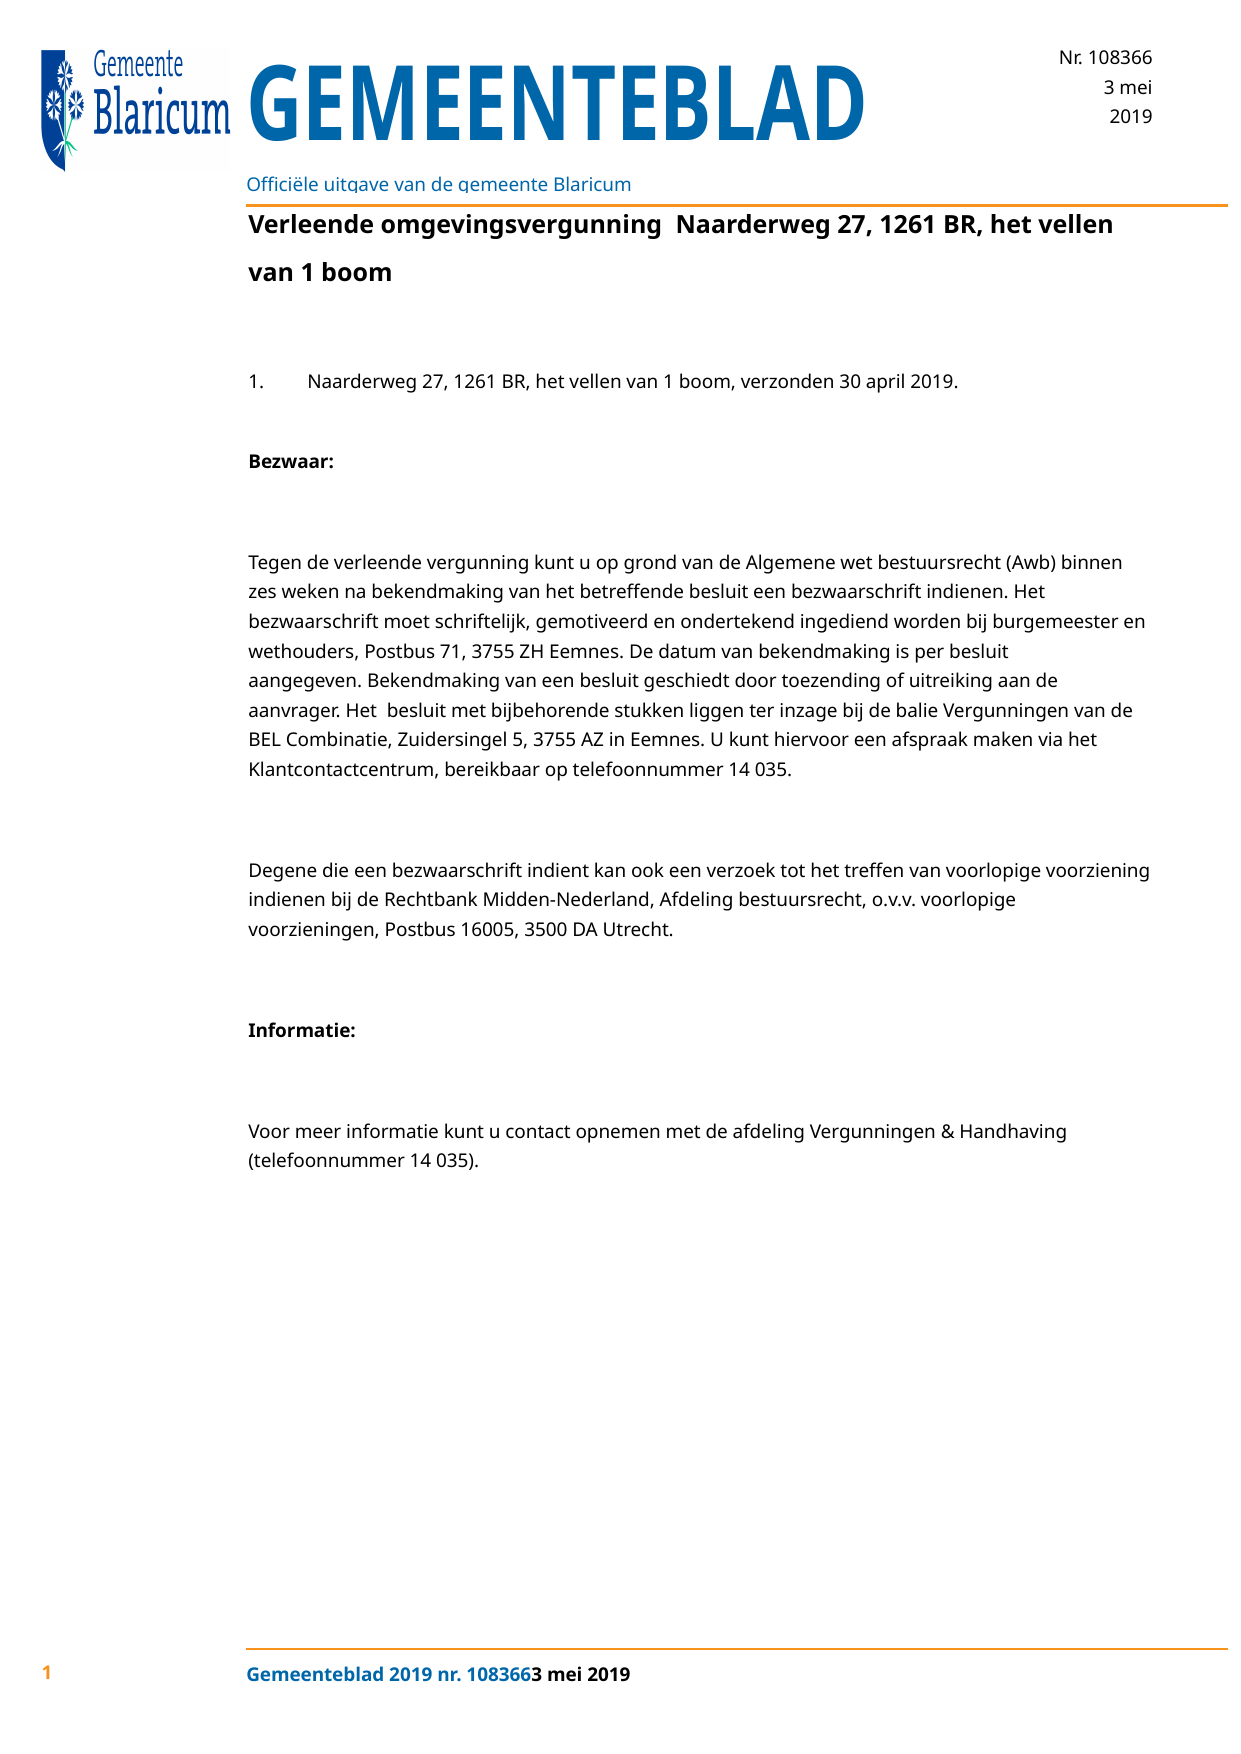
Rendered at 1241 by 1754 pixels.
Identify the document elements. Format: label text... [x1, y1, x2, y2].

text Informatie: [248, 1017, 1152, 1043]
text Verleende omgevingsvergunning Naarderweg 27, 1261 BR, het vellen van 1 boom [248, 207, 1152, 288]
text Bezwaar: [248, 448, 1152, 474]
text Voor meer informatie kunt u contact opnemen met de afdeling Vergunningen & Handhaving (telefoonnummer 14 035). [248, 1118, 1152, 1173]
text Degene die een bezwaarschrift indient kan ook een verzoek tot het treffen van voorlopige voorziening indienen bij de Rechtbank Midden-Nederland, Afdeling bestuursrecht, o.v.v. voorlopige voorzieningen, Postbus 16005, 3500 DA Utrecht. [248, 857, 1152, 942]
list Naarderweg 27, 1261 BR, het vellen van 1 boom, verzonden 30 april 2019. [248, 368, 1152, 394]
picture [41, 47, 231, 172]
text Tegen de verleende vergunning kunt u op grond van de Algemene wet bestuursrecht (Awb) binnen zes weken na bekendmaking van het betreffende besluit een bezwaarschrift indienen. Het bezwaarschrift moet schriftelijk, gemotiveerd en ondertekend ingediend worden bij burgemeester en wethouders, Postbus 71, 3755 ZH Eemnes. De datum van bekendmaking is per besluit aangegeven. Bekendmaking van een besluit geschiedt door toezending of uitreiking aan de aanvrager. Het besluit met bijbehorende stukken liggen ter inzage bij de balie Vergunningen van de BEL Combinatie, Zuidersingel 5, 3755 AZ in Eemnes. U kunt hiervoor een afspraak maken via het Klantcontactcentrum, bereikbaar op telefoonnummer 14 035. [248, 549, 1152, 782]
